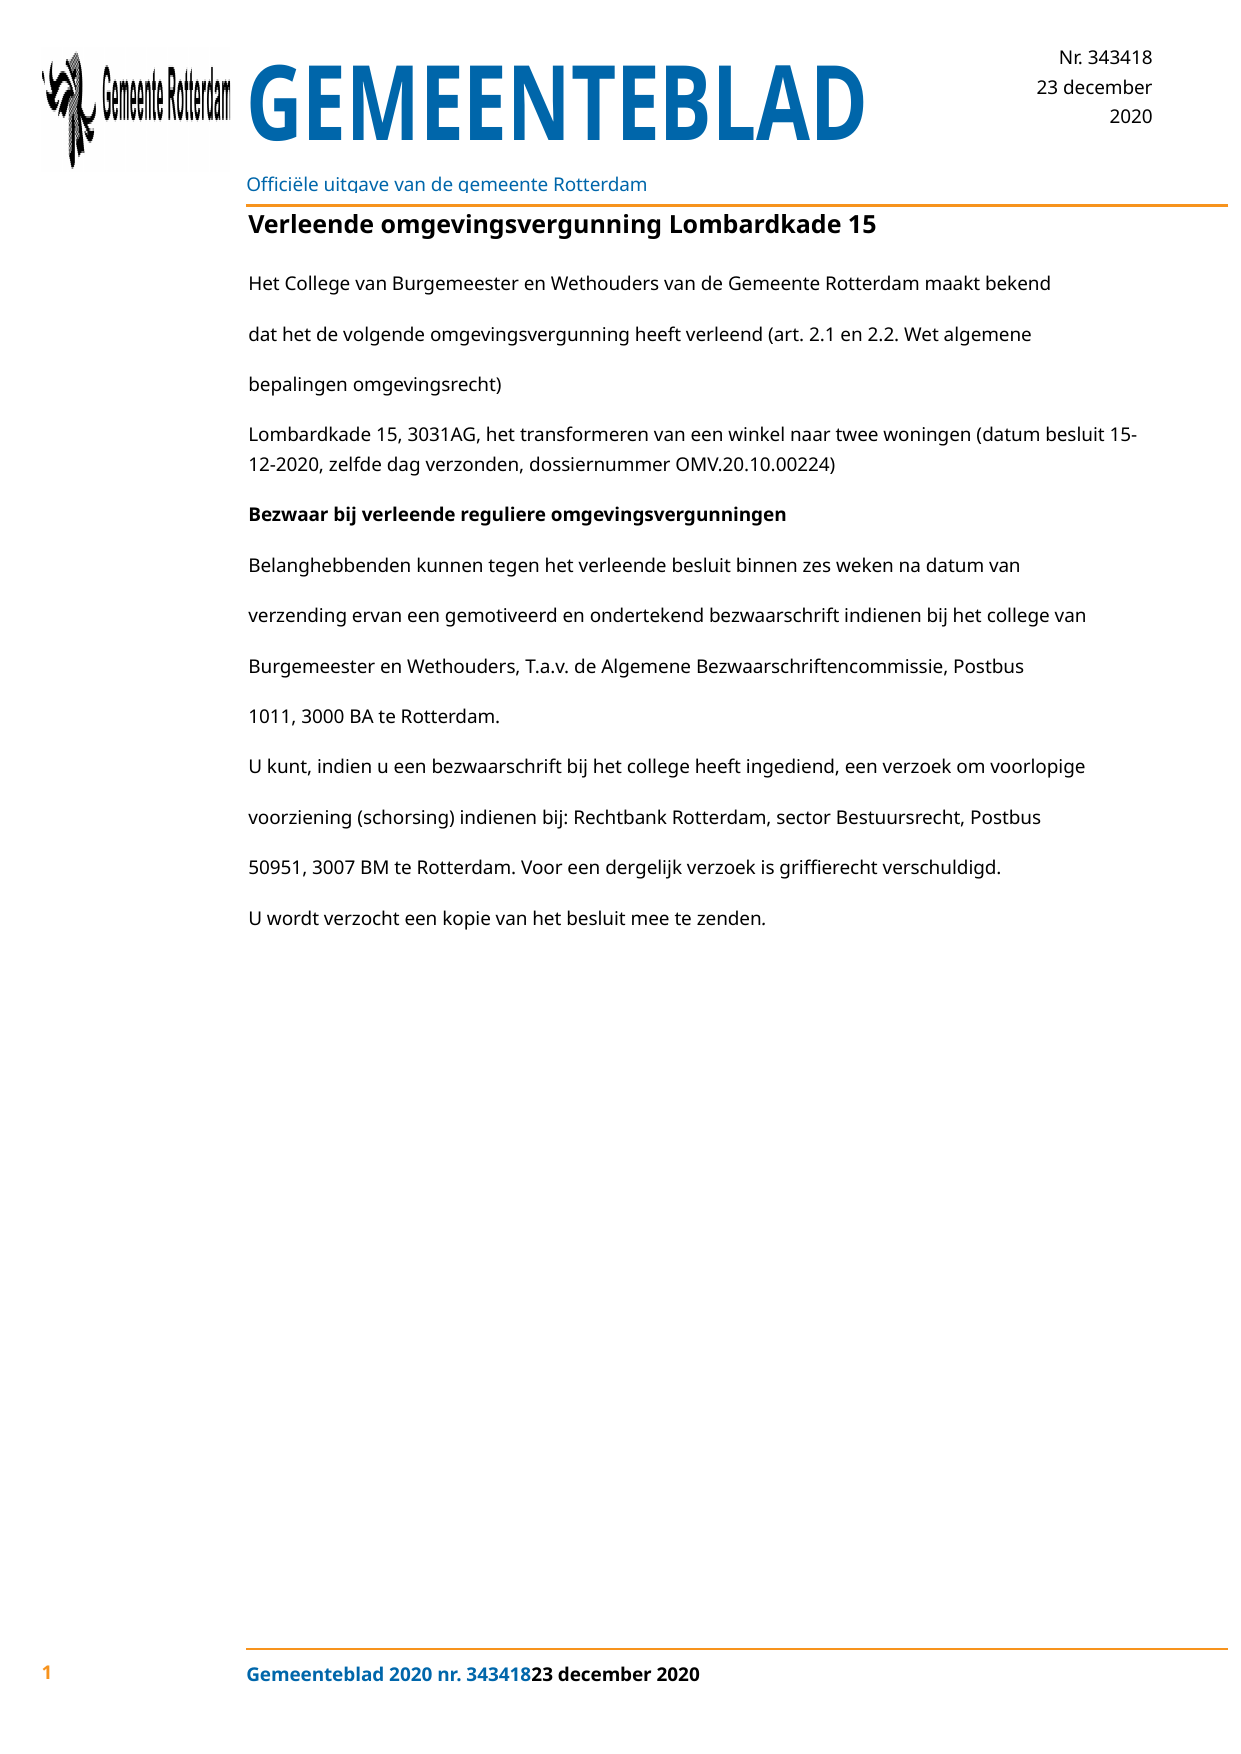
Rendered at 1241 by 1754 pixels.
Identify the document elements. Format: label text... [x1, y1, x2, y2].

text bepalingen omgevingsrecht) [248, 371, 1152, 397]
text U kunt, indien u een bezwaarschrift bij het college heeft ingediend, een verzoek om voorlopige [248, 754, 1152, 779]
text 50951, 3007 BM te Rotterdam. Voor een dergelijk verzoek is griffierecht verschuldigd. [248, 854, 1152, 880]
text verzending ervan een gemotiveerd en ondertekend bezwaarschrift indienen bij het college van [248, 602, 1152, 628]
text voorziening (schorsing) indienen bij: Rechtbank Rotterdam, sector Bestuursrecht, Postbus [248, 804, 1152, 830]
text Lombardkade 15, 3031AG, het transformeren van een winkel naar twee woningen (datum besluit 15-12-2020, zelfde dag verzonden, dossiernummer OMV.20.10.00224) [248, 422, 1152, 477]
text Verleende omgevingsvergunning Lombardkade 15 [248, 207, 1152, 241]
text dat het de volgende omgevingsvergunning heeft verleend (art. 2.1 en 2.2. Wet algemene [248, 321, 1152, 346]
text 1011, 3000 BA te Rotterdam. [248, 703, 1152, 729]
text Burgemeester en Wethouders, T.a.v. de Algemene Bezwaarschriftencommissie, Postbus [248, 653, 1152, 678]
text Het College van Burgemeester en Wethouders van de Gemeente Rotterdam maakt bekend [248, 270, 1152, 296]
text Bezwaar bij verleende reguliere omgevingsvergunningen [248, 502, 1152, 527]
text U wordt verzocht een kopie van het besluit mee te zenden. [248, 905, 1152, 931]
picture [41, 47, 231, 172]
text Belanghebbenden kunnen tegen het verleende besluit binnen zes weken na datum van [248, 552, 1152, 578]
